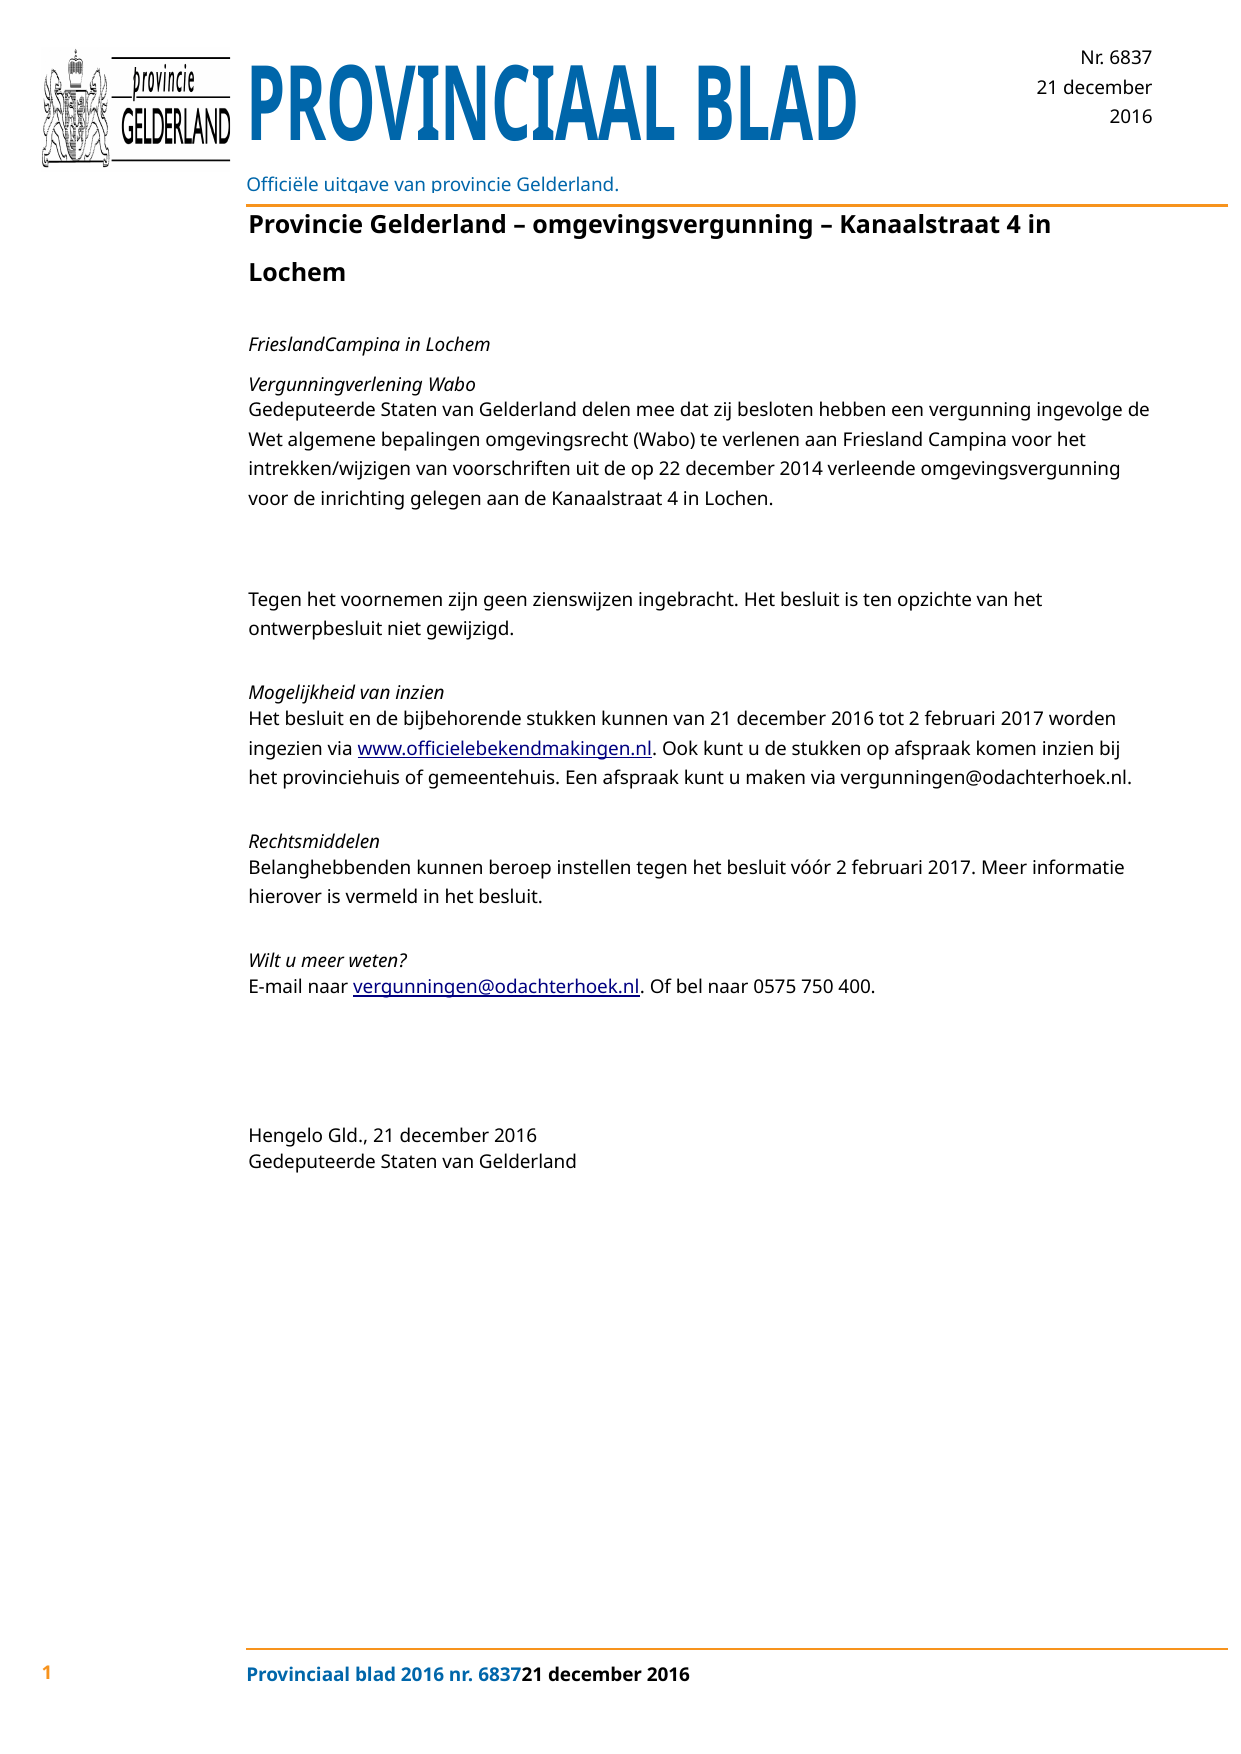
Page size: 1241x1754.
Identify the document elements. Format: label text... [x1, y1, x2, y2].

text Tegen het voornemen zijn geen zienswijzen ingebracht. Het besluit is ten opzichte van het ontwerpbesluit niet gewijzigd. [248, 586, 1152, 641]
text Mogelijkheid van inzien [248, 679, 1152, 705]
text Provincie Gelderland – omgevingsvergunning – Kanaalstraat 4 in Lochem [248, 207, 1152, 288]
text Wilt u meer weten? [248, 948, 1152, 973]
text Hengelo Gld., 21 december 2016 [248, 1122, 1152, 1148]
text Vergunningverlening Wabo [248, 371, 1152, 396]
picture [41, 47, 231, 172]
text Gedeputeerde Staten van Gelderland delen mee dat zij besloten hebben een vergunning ingevolge de Wet algemene bepalingen omgevingsrecht (Wabo) te verlenen aan Friesland Campina voor het intrekken/wijzigen van voorschriften uit de op 22 december 2014 verleende omgevingsvergunning voor de inrichting gelegen aan de Kanaalstraat 4 in Lochen. [248, 396, 1152, 511]
text E-mail naar vergunningen@odachterhoek.nl. Of bel naar 0575 750 400. [248, 973, 1152, 999]
text Rechtsmiddelen [248, 828, 1152, 854]
text Het besluit en de bijbehorende stukken kunnen van 21 december 2016 tot 2 februari 2017 worden ingezien via www.officielebekendmakingen.nl. Ook kunt u de stukken op afspraak komen inzien bij het provinciehuis of gemeentehuis. Een afspraak kunt u maken via vergunningen@odachterhoek.nl. [248, 705, 1152, 790]
text Belanghebbenden kunnen beroep instellen tegen het besluit vóór 2 februari 2017. Meer informatie hierover is vermeld in het besluit. [248, 854, 1152, 909]
text Gedeputeerde Staten van Gelderland [248, 1148, 1152, 1173]
text FrieslandCampina in Lochem [248, 331, 1152, 357]
